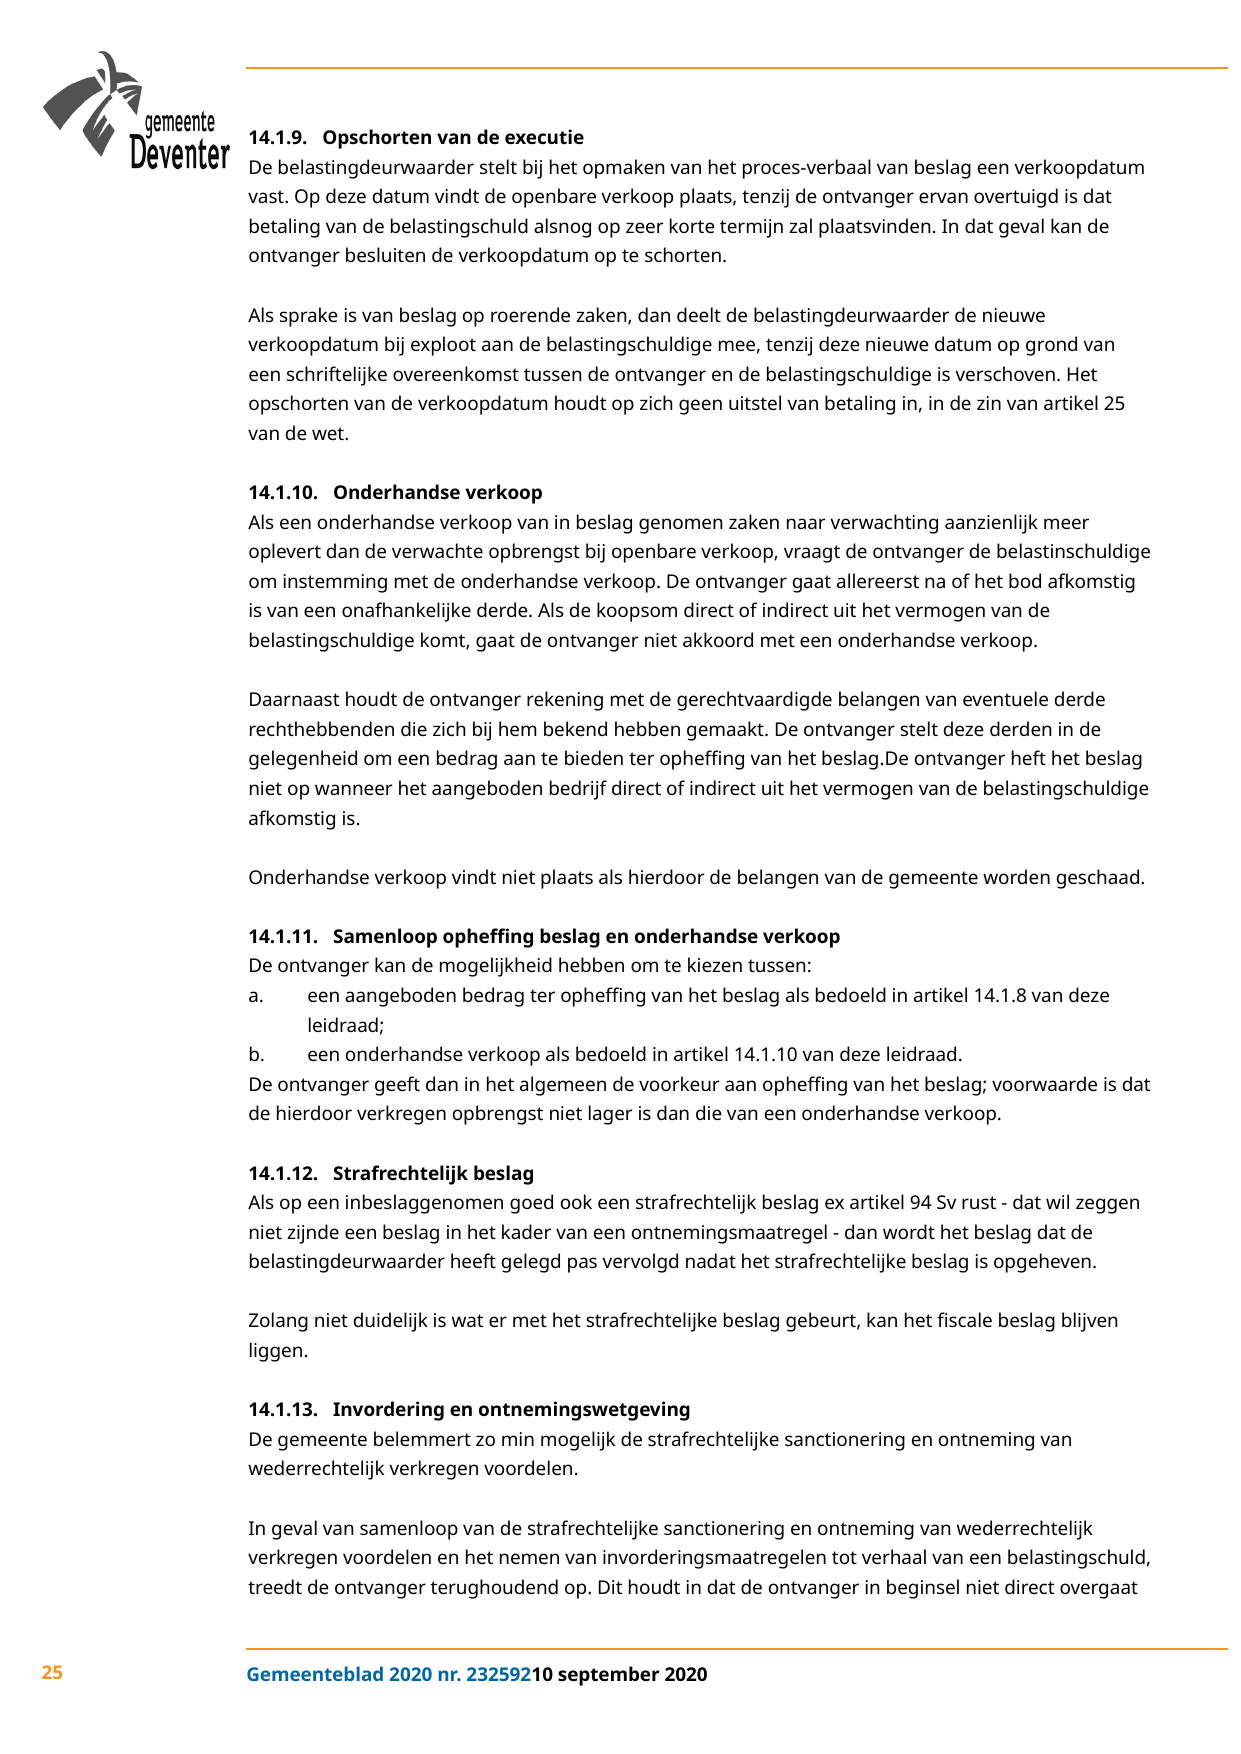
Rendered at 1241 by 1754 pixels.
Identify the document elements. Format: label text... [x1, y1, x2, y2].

text De belastingdeurwaarder stelt bij het opmaken van het proces-verbaal van beslag een verkoopdatum vast. Op deze datum vindt de openbare verkoop plaats, tenzij de ontvanger ervan overtuigd is dat betaling van de belastingschuld alsnog op zeer korte termijn zal plaatsvinden. In dat geval kan de ontvanger besluiten de verkoopdatum op te schorten. [248, 154, 1152, 268]
text 14.1.13. Invordering en ontnemingswetgeving [248, 1396, 1152, 1422]
text Onderhandse verkoop vindt niet plaats als hierdoor de belangen van de gemeente worden geschaad. [248, 864, 1152, 890]
text De ontvanger geeft dan in het algemeen de voorkeur aan opheffing van het beslag; voorwaarde is dat de hierdoor verkregen opbrengst niet lager is dan die van een onderhandse verkoop. [248, 1071, 1152, 1126]
text Als op een inbeslaggenomen goed ook een strafrechtelijk beslag ex artikel 94 Sv rust - dat wil zeggen niet zijnde een beslag in het kader van een ontnemingsmaatregel - dan wordt het beslag dat de belastingdeurwaarder heeft gelegd pas vervolgd nadat het strafrechtelijke beslag is opgeheven. [248, 1189, 1152, 1274]
text 14.1.9. Opschorten van de executie [248, 124, 1152, 150]
text In geval van samenloop van de strafrechtelijke sanctionering en ontneming van wederrechtelijk verkregen voordelen en het nemen van invorderingsmaatregelen tot verhaal van een belastingschuld, treedt de ontvanger terughoudend op. Dit houdt in dat de ontvanger in beginsel niet direct overgaat [248, 1515, 1152, 1600]
text 14.1.11. Samenloop opheffing beslag en onderhandse verkoop [248, 923, 1152, 949]
picture [41, 47, 231, 172]
text Als sprake is van beslag op roerende zaken, dan deelt de belastingdeurwaarder de nieuwe verkoopdatum bij exploot aan de belastingschuldige mee, tenzij deze nieuwe datum op grond van een schriftelijke overeenkomst tussen de ontvanger en de belastingschuldige is verschoven. Het opschorten van de verkoopdatum houdt op zich geen uitstel van betaling in, in de zin van artikel 25 van de wet. [248, 302, 1152, 446]
list een aangeboden bedrag ter opheffing van het beslag als bedoeld in artikel 14.1.8 van deze leidraad; [248, 982, 1152, 1038]
text Zolang niet duidelijk is wat er met het strafrechtelijke beslag gebeurt, kan het fiscale beslag blijven liggen. [248, 1308, 1152, 1363]
text De ontvanger kan de mogelijkheid hebben om te kiezen tussen: [248, 953, 1152, 978]
text 14.1.10. Onderhandse verkoop [248, 479, 1152, 505]
text 14.1.12. Strafrechtelijk beslag [248, 1160, 1152, 1186]
text De gemeente belemmert zo min mogelijk de strafrechtelijke sanctionering en ontneming van wederrechtelijk verkregen voordelen. [248, 1426, 1152, 1481]
text Als een onderhandse verkoop van in beslag genomen zaken naar verwachting aanzienlijk meer oplevert dan de verwachte opbrengst bij openbare verkoop, vraagt de ontvanger de belastinschuldige om instemming met de onderhandse verkoop. De ontvanger gaat allereerst na of het bod afkomstig is van een onafhankelijke derde. Als de koopsom direct of indirect uit het vermogen van de belastingschuldige komt, gaat de ontvanger niet akkoord met een onderhandse verkoop. [248, 509, 1152, 653]
text Daarnaast houdt de ontvanger rekening met de gerechtvaardigde belangen van eventuele derde rechthebbenden die zich bij hem bekend hebben gemaakt. De ontvanger stelt deze derden in de gelegenheid om een bedrag aan te bieden ter opheffing van het beslag.De ontvanger heft het beslag niet op wanneer het aangeboden bedrijf direct of indirect uit het vermogen van de belastingschuldige afkomstig is. [248, 686, 1152, 831]
list een onderhandse verkoop als bedoeld in artikel 14.1.10 van deze leidraad. [248, 1041, 1152, 1067]
